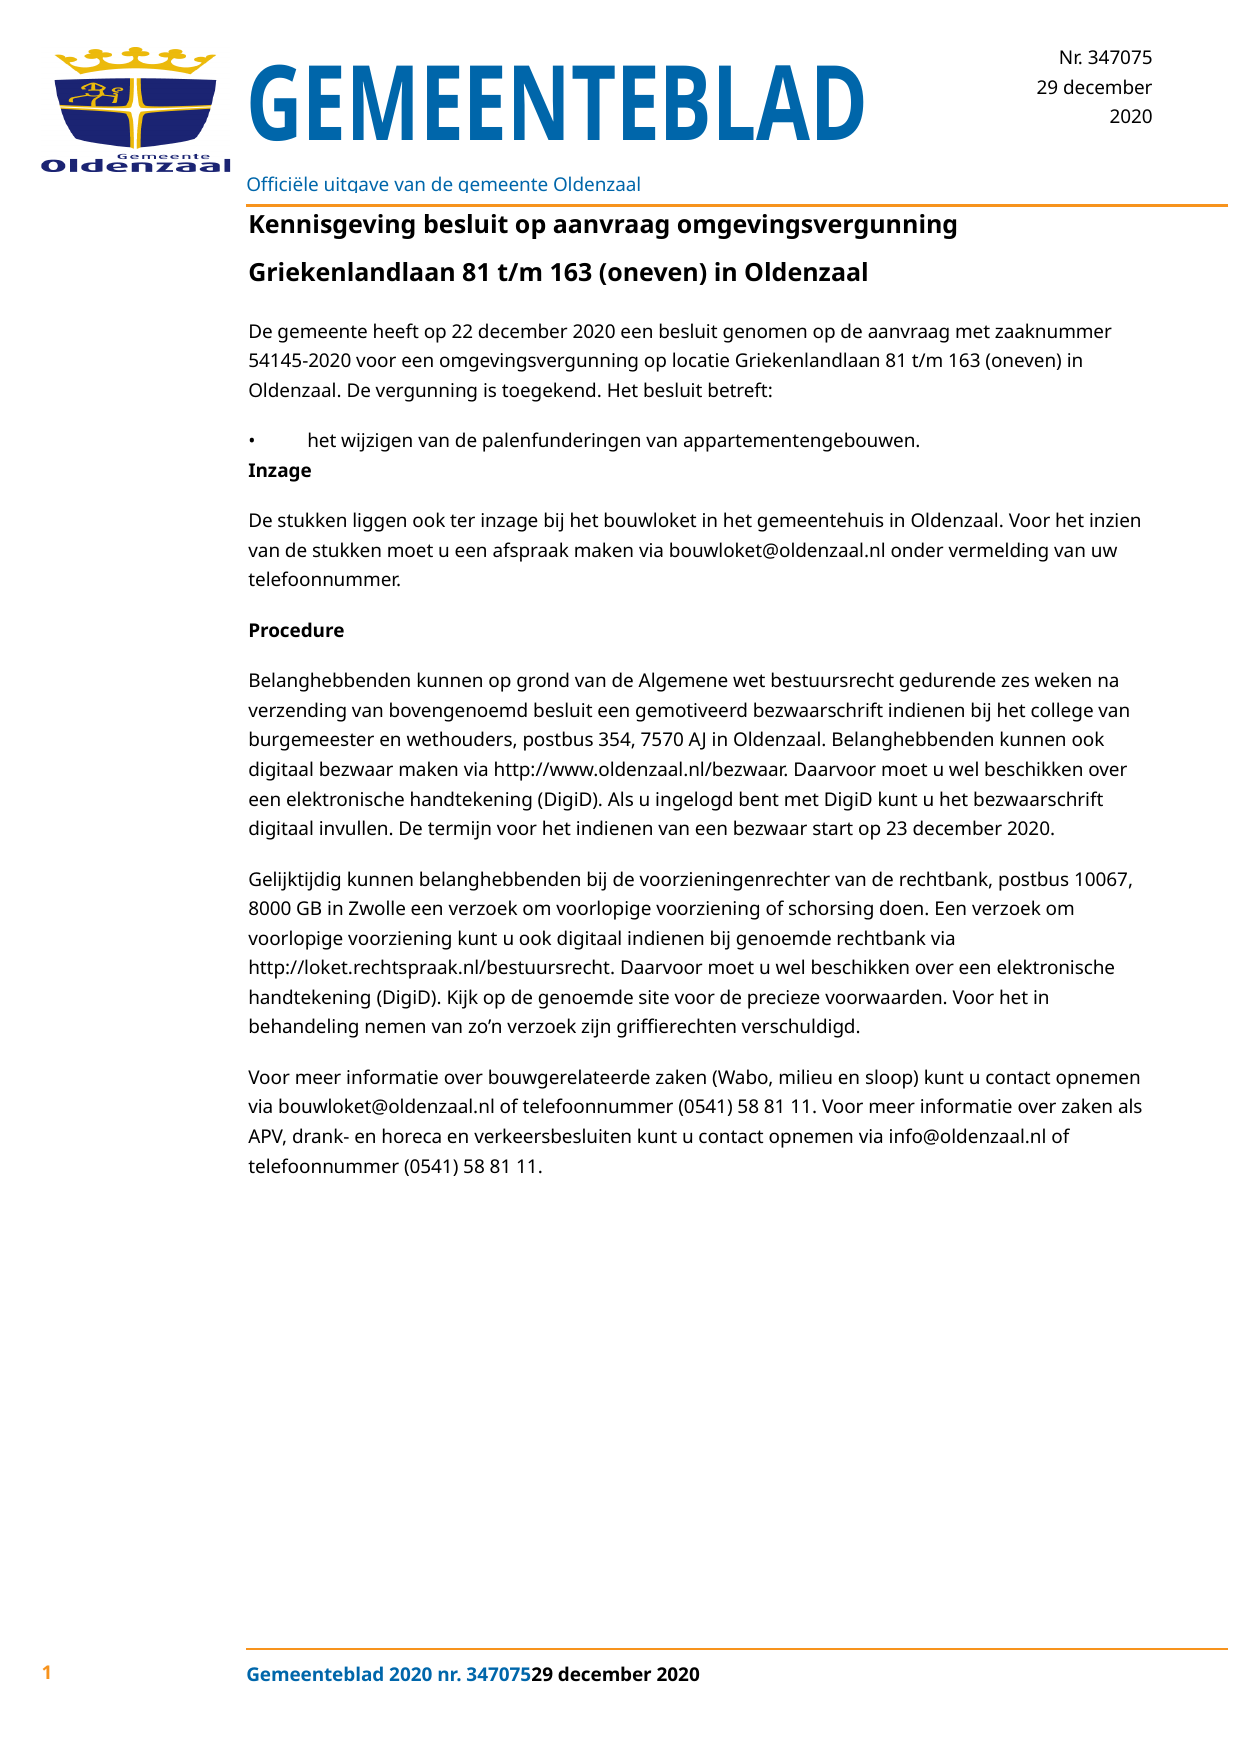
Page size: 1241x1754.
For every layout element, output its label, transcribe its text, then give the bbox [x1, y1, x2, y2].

text Belanghebbenden kunnen op grond van de Algemene wet bestuursrecht gedurende zes weken na verzending van bovengenoemd besluit een gemotiveerd bezwaarschrift indienen bij het college van burgemeester en wethouders, postbus 354, 7570 AJ in Oldenzaal. Belanghebbenden kunnen ook digitaal bezwaar maken via http://www.oldenzaal.nl/bezwaar. Daarvoor moet u wel beschikken over een elektronische handtekening (DigiD). Als u ingelogd bent met DigiD kunt u het bezwaarschrift digitaal invullen. De termijn voor het indienen van een bezwaar start op 23 december 2020. [248, 667, 1152, 841]
text Procedure [248, 617, 1152, 643]
text Inzage [248, 457, 1152, 483]
text De stukken liggen ook ter inzage bij het bouwloket in het gemeentehuis in Oldenzaal. Voor het inzien van de stukken moet u een afspraak maken via bouwloket@oldenzaal.nl onder vermelding van uw telefoonnummer. [248, 507, 1152, 592]
text De gemeente heeft op 22 december 2020 een besluit genomen op de aanvraag met zaaknummer 54145-2020 voor een omgevingsvergunning op locatie Griekenlandlaan 81 t/m 163 (oneven) in Oldenzaal. De vergunning is toegekend. Het besluit betreft: [248, 318, 1152, 403]
list het wijzigen van de palenfunderingen van appartementengebouwen. [248, 427, 1152, 453]
text Kennisgeving besluit op aanvraag omgevingsvergunning Griekenlandlaan 81 t/m 163 (oneven) in Oldenzaal [248, 207, 1152, 288]
picture [41, 47, 231, 172]
text Gelijktijdig kunnen belanghebbenden bij de voorzieningenrechter van de rechtbank, postbus 10067, 8000 GB in Zwolle een verzoek om voorlopige voorziening of schorsing doen. Een verzoek om voorlopige voorziening kunt u ook digitaal indienen bij genoemde rechtbank via http://loket.rechtspraak.nl/bestuursrecht. Daarvoor moet u wel beschikken over een elektronische handtekening (DigiD). Kijk op de genoemde site voor de precieze voorwaarden. Voor het in behandeling nemen van zo’n verzoek zijn griffierechten verschuldigd. [248, 866, 1152, 1039]
text Voor meer informatie over bouwgerelateerde zaken (Wabo, milieu en sloop) kunt u contact opnemen via bouwloket@oldenzaal.nl of telefoonnummer (0541) 58 81 11. Voor meer informatie over zaken als APV, drank- en horeca en verkeersbesluiten kunt u contact opnemen via info@oldenzaal.nl of telefoonnummer (0541) 58 81 11. [248, 1064, 1152, 1179]
